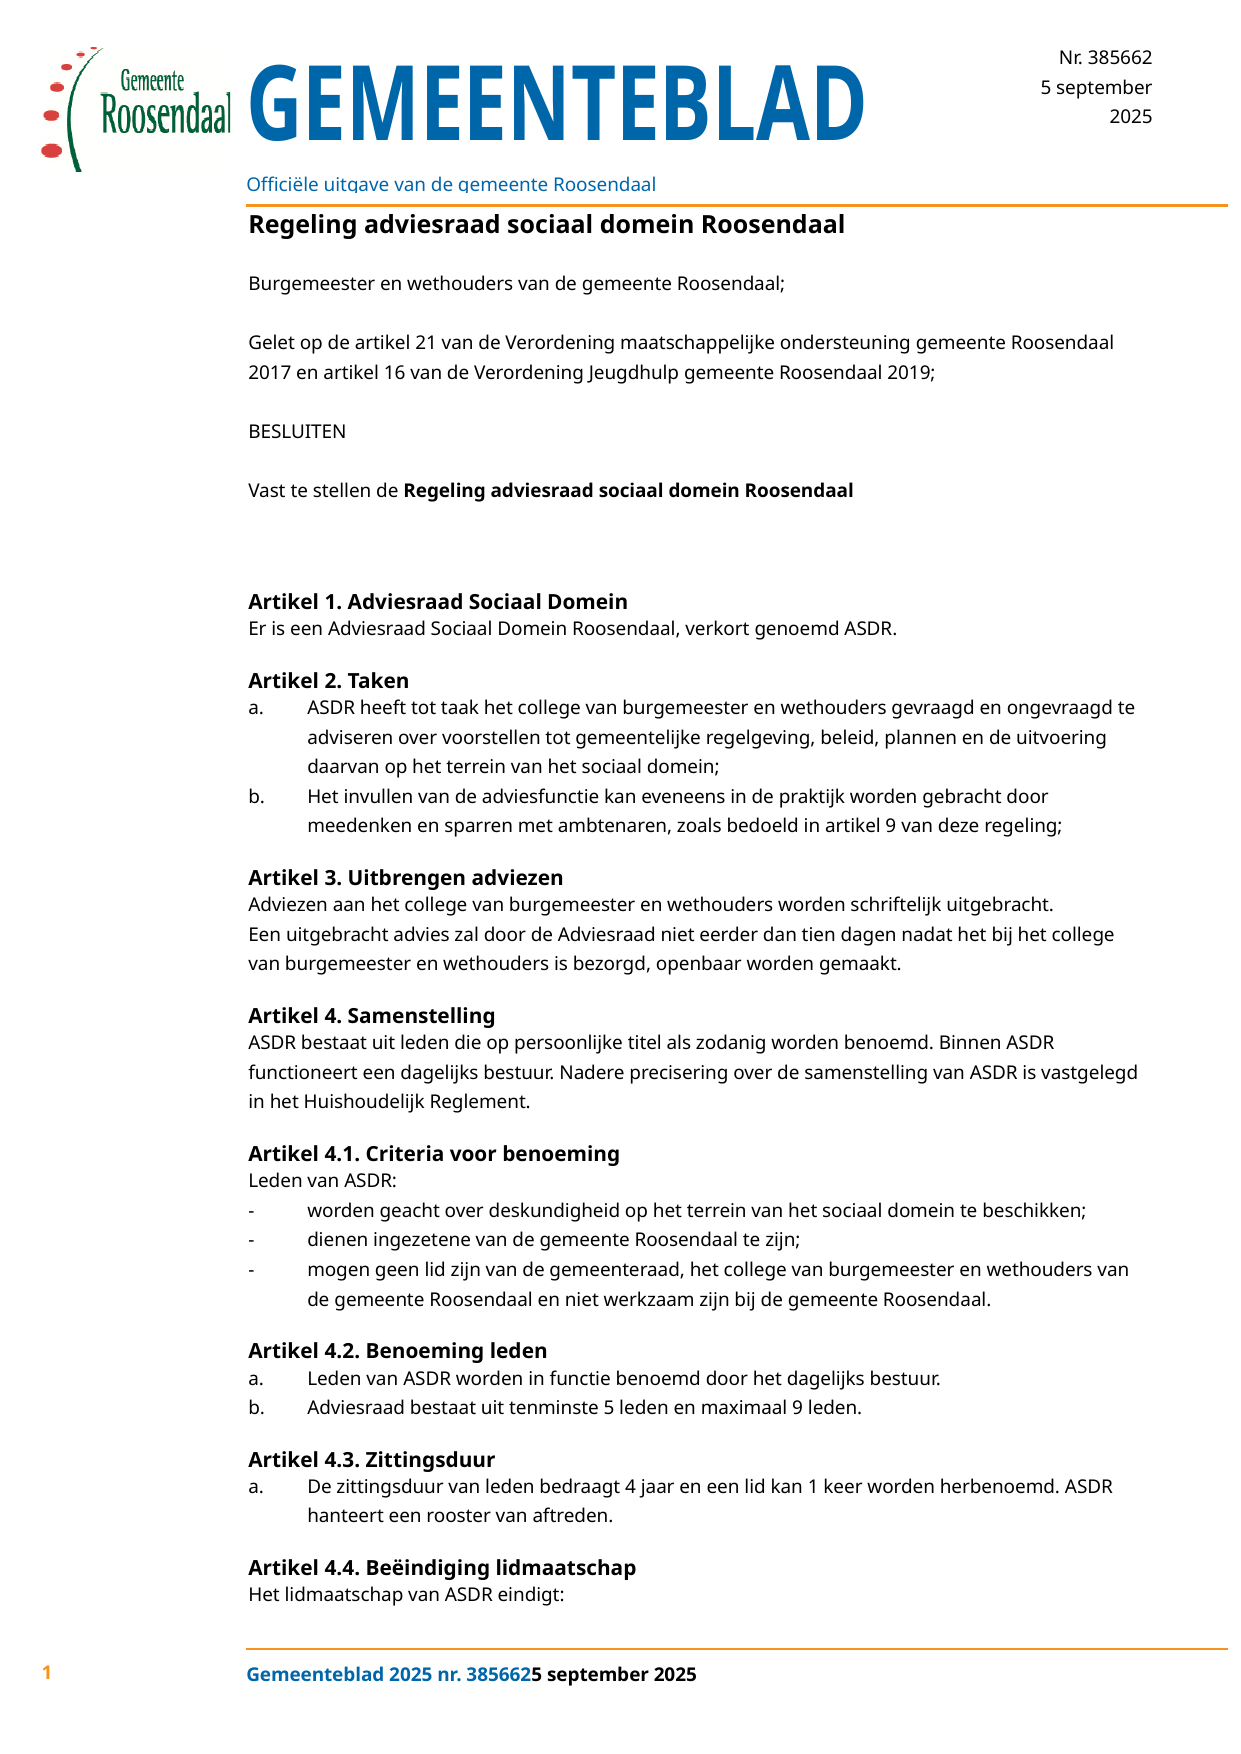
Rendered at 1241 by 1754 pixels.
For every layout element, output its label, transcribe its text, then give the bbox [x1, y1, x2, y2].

list worden geacht over deskundigheid op het terrein van het sociaal domein te beschikken; [248, 1197, 1152, 1223]
text Artikel 4.3. Zittingsduur [248, 1445, 1152, 1473]
text Artikel 4. Samenstelling [248, 1001, 1152, 1029]
text Artikel 4.2. Benoeming leden [248, 1336, 1152, 1365]
list ASDR heeft tot taak het college van burgemeester en wethouders gevraagd en ongevraagd te adviseren over voorstellen tot gemeentelijke regelgeving, beleid, plannen en de uitvoering daarvan op het terrein van het sociaal domein; [248, 694, 1152, 779]
text Artikel 2. Taken [248, 666, 1152, 694]
text Artikel 4.4. Beëindiging lidmaatschap [248, 1553, 1152, 1582]
list mogen geen lid zijn van de gemeenteraad, het college van burgemeester en wethouders van de gemeente Roosendaal en niet werkzaam zijn bij de gemeente Roosendaal. [248, 1256, 1152, 1312]
text Artikel 3. Uitbrengen adviezen [248, 863, 1152, 891]
text Vast te stellen de Regeling adviesraad sociaal domein Roosendaal [248, 477, 1152, 503]
list dienen ingezetene van de gemeente Roosendaal te zijn; [248, 1227, 1152, 1252]
list Het invullen van de adviesfunctie kan eveneens in de praktijk worden gebracht door meedenken en sparren met ambtenaren, zoals bedoeld in artikel 9 van deze regeling; [248, 783, 1152, 838]
text BESLUITEN [248, 418, 1152, 444]
text Adviezen aan het college van burgemeester en wethouders worden schriftelijk uitgebracht. [248, 891, 1152, 917]
list De zittingsduur van leden bedraagt 4 jaar en een lid kan 1 keer worden herbenoemd. ASDR hanteert een rooster van aftreden. [248, 1473, 1152, 1528]
list Leden van ASDR worden in functie benoemd door het dagelijks bestuur. [248, 1365, 1152, 1390]
text Gelet op de artikel 21 van de Verordening maatschappelijke ondersteuning gemeente Roosendaal 2017 en artikel 16 van de Verordening Jeugdhulp gemeente Roosendaal 2019; [248, 329, 1152, 385]
text Het lidmaatschap van ASDR eindigt: [248, 1582, 1152, 1607]
text Burgemeester en wethouders van de gemeente Roosendaal; [248, 270, 1152, 296]
picture [41, 47, 231, 172]
text ASDR bestaat uit leden die op persoonlijke titel als zodanig worden benoemd. Binnen ASDR functioneert een dagelijks bestuur. Nadere precisering over de samenstelling van ASDR is vastgelegd in het Huishoudelijk Reglement. [248, 1029, 1152, 1114]
text Leden van ASDR: [248, 1167, 1152, 1193]
text Artikel 4.1. Criteria voor benoeming [248, 1139, 1152, 1167]
text Een uitgebracht advies zal door de Adviesraad niet eerder dan tien dagen nadat het bij het college van burgemeester en wethouders is bezorgd, openbaar worden gemaakt. [248, 921, 1152, 976]
text Artikel 1. Adviesraad Sociaal Domein [248, 587, 1152, 615]
list Adviesraad bestaat uit tenminste 5 leden en maximaal 9 leden. [248, 1394, 1152, 1420]
text Er is een Adviesraad Sociaal Domein Roosendaal, verkort genoemd ASDR. [248, 615, 1152, 641]
text Regeling adviesraad sociaal domein Roosendaal [248, 207, 1152, 241]
